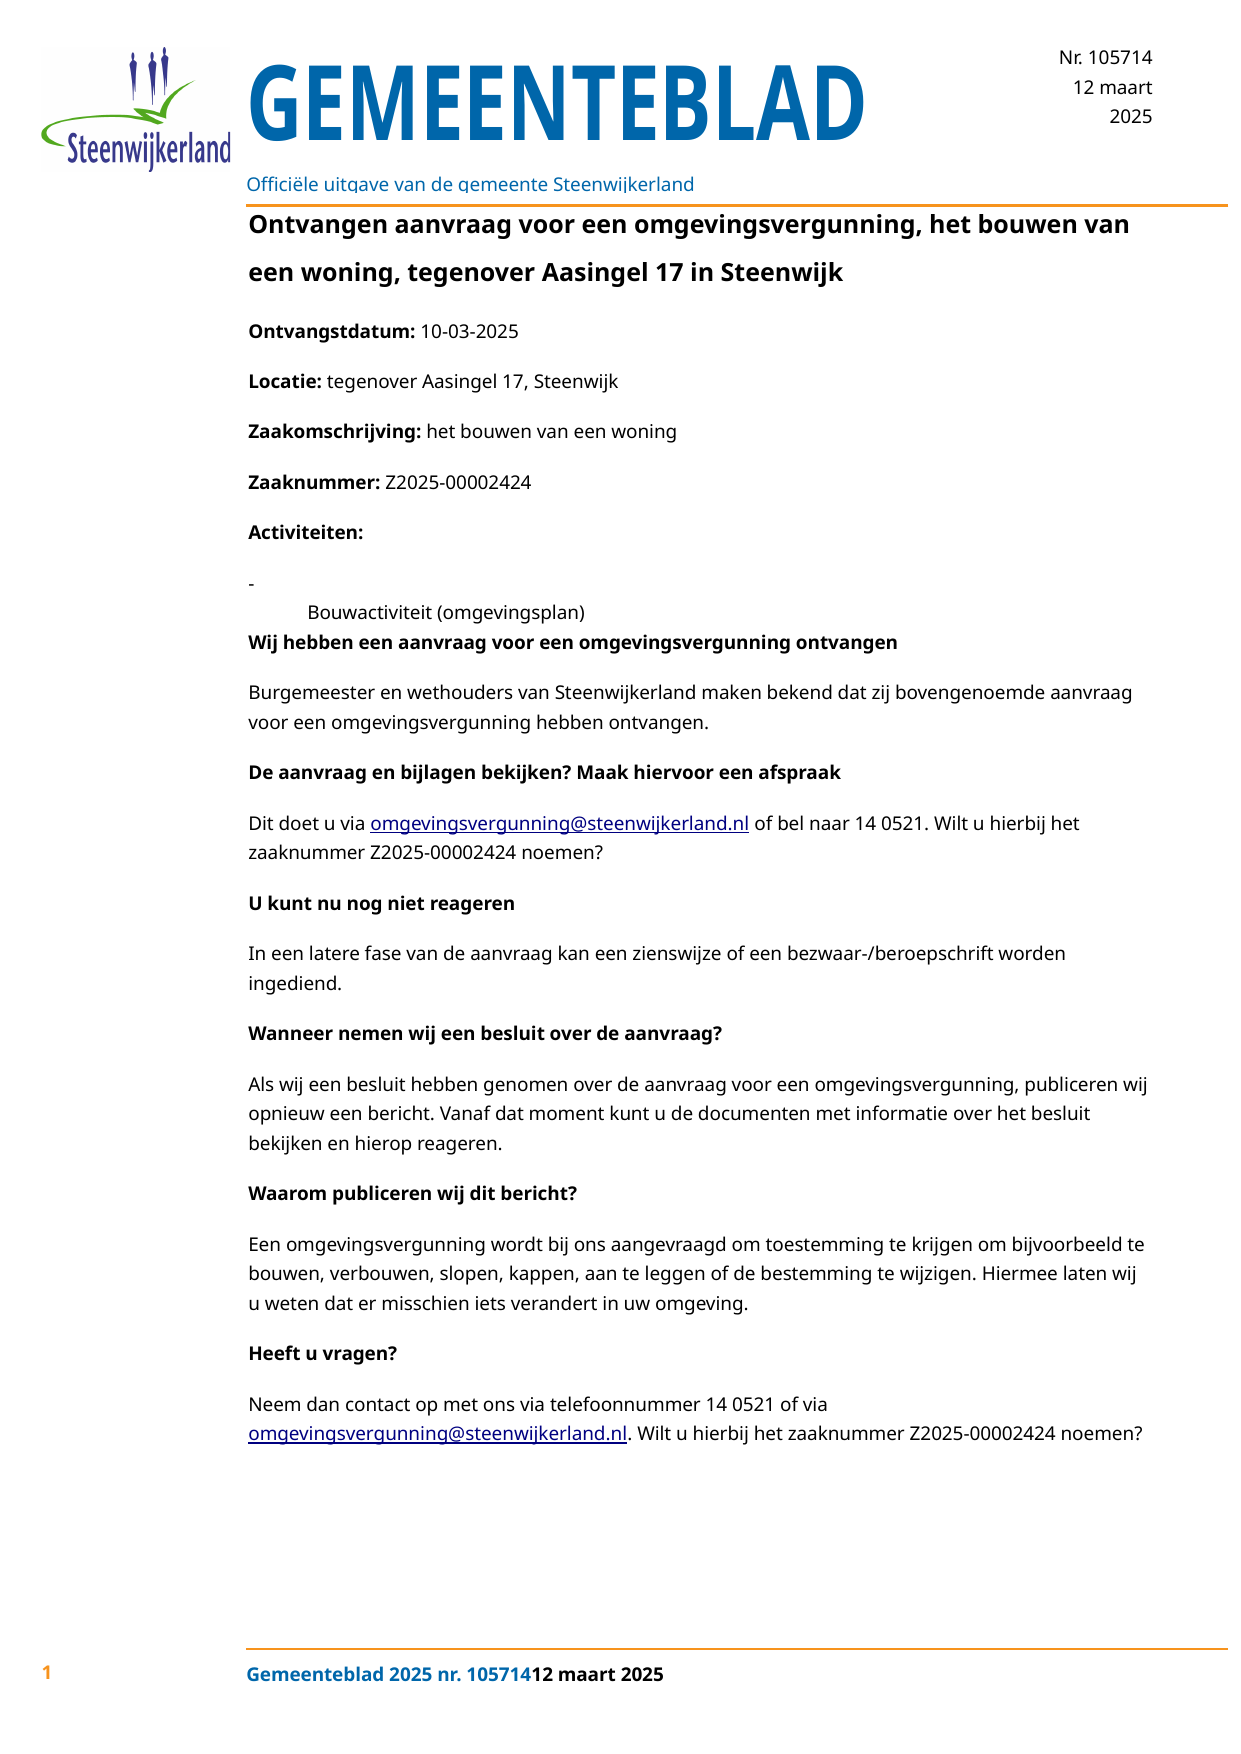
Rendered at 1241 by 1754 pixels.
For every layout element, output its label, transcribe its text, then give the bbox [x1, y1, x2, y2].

text Zaaknummer: Z2025-00002424 [248, 469, 1152, 495]
text Neem dan contact op met ons via telefoonnummer 14 0521 of via omgevingsvergunning@steenwijkerland.nl. Wilt u hierbij het zaaknummer Z2025-00002424 noemen? [248, 1391, 1152, 1446]
text In een latere fase van de aanvraag kan een zienswijze of een bezwaar-/beroepschrift worden ingediend. [248, 940, 1152, 996]
text Ontvangen aanvraag voor een omgevingsvergunning, het bouwen van een woning, tegenover Aasingel 17 in Steenwijk [248, 207, 1152, 288]
text Burgemeester en wethouders van Steenwijkerland maken bekend dat zij bovengenoemde aanvraag voor een omgevingsvergunning hebben ontvangen. [248, 679, 1152, 735]
text Zaakomschrijving: het bouwen van een woning [248, 419, 1152, 444]
picture [41, 47, 231, 172]
text Heeft u vragen? [248, 1340, 1152, 1366]
text Een omgevingsvergunning wordt bij ons aangevraagd om toestemming te krijgen om bijvoorbeeld te bouwen, verbouwen, slopen, kappen, aan te leggen of de bestemming te wijzigen. Hiermee laten wij u weten dat er misschien iets verandert in uw omgeving. [248, 1231, 1152, 1316]
list Bouwactiviteit (omgevingsplan) [248, 599, 1152, 625]
text Dit doet u via omgevingsvergunning@steenwijkerland.nl of bel naar 14 0521. Wilt u hierbij het zaaknummer Z2025-00002424 noemen? [248, 810, 1152, 865]
text Als wij een besluit hebben genomen over de aanvraag voor een omgevingsvergunning, publiceren wij opnieuw een bericht. Vanaf dat moment kunt u de documenten met informatie over het besluit bekijken en hierop reageren. [248, 1071, 1152, 1156]
text Locatie: tegenover Aasingel 17, Steenwijk [248, 368, 1152, 394]
text Activiteiten: [248, 519, 1152, 545]
text Wanneer nemen wij een besluit over de aanvraag? [248, 1020, 1152, 1046]
text U kunt nu nog niet reageren [248, 890, 1152, 916]
text Waarom publiceren wij dit bericht? [248, 1180, 1152, 1206]
text Ontvangstdatum: 10-03-2025 [248, 318, 1152, 344]
text De aanvraag en bijlagen bekijken? Maak hiervoor een afspraak [248, 759, 1152, 785]
text Wij hebben een aanvraag voor een omgevingsvergunning ontvangen [248, 629, 1152, 655]
